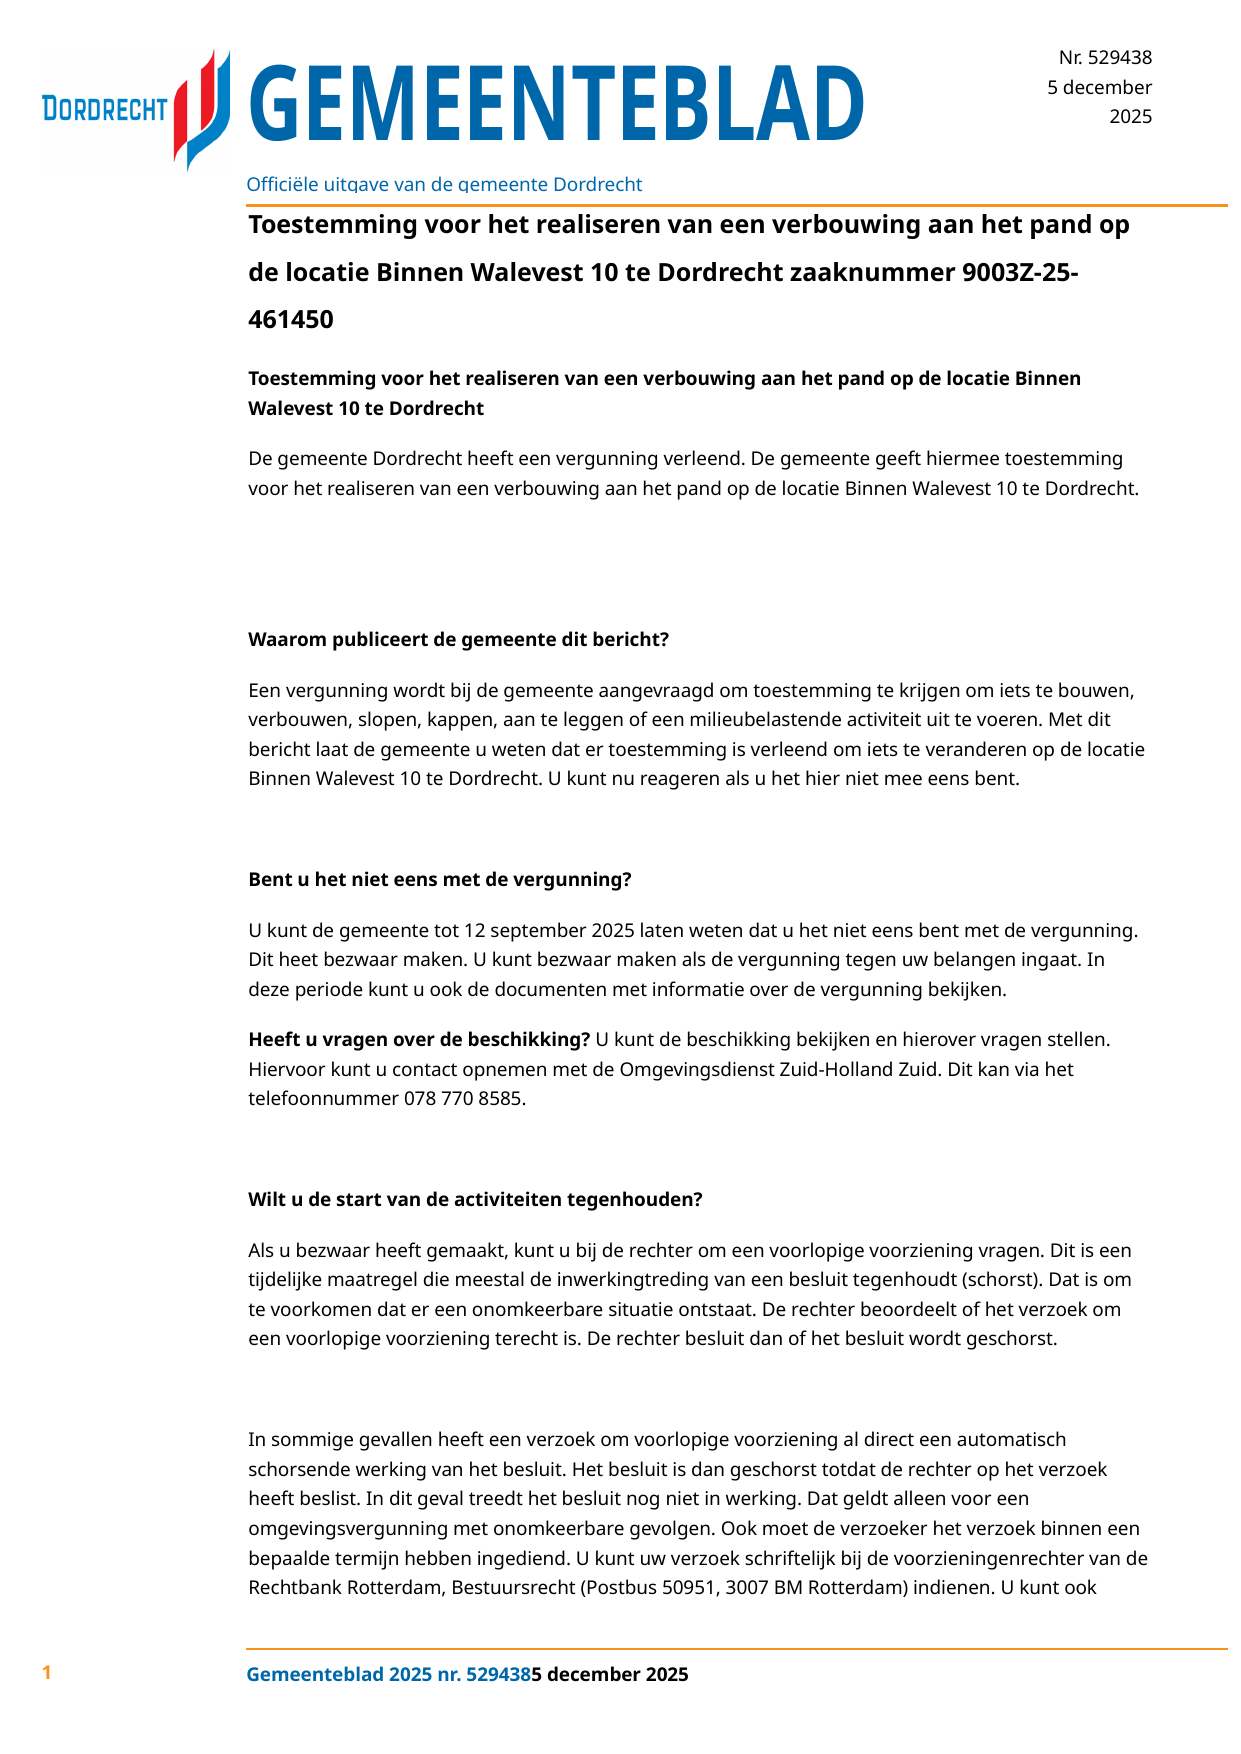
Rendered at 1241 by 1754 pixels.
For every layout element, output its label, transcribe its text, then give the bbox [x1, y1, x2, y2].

text Een vergunning wordt bij de gemeente aangevraagd om toestemming te krijgen om iets te bouwen, verbouwen, slopen, kappen, aan te leggen of een milieubelastende activiteit uit te voeren. Met dit bericht laat de gemeente u weten dat er toestemming is verleend om iets te veranderen op de locatie Binnen Walevest 10 te Dordrecht. U kunt nu reageren als u het hier niet mee eens bent. [248, 677, 1152, 791]
text Bent u het niet eens met de vergunning? [248, 866, 1152, 892]
text In sommige gevallen heeft een verzoek om voorlopige voorziening al direct een automatisch schorsende werking van het besluit. Het besluit is dan geschorst totdat de rechter op het verzoek heeft beslist. In dit geval treedt het besluit nog niet in werking. Dat geldt alleen voor een omgevingsvergunning met onomkeerbare gevolgen. Ook moet de verzoeker het verzoek binnen een bepaalde termijn hebben ingediend. U kunt uw verzoek schriftelijk bij de voorzieningenrechter van de Rechtbank Rotterdam, Bestuursrecht (Postbus 50951, 3007 BM Rotterdam) indienen. U kunt ook [248, 1426, 1152, 1600]
text Toestemming voor het realiseren van een verbouwing aan het pand op de locatie Binnen Walevest 10 te Dordrecht [248, 366, 1152, 421]
text U kunt de gemeente tot 12 september 2025 laten weten dat u het niet eens bent met de vergunning. Dit heet bezwaar maken. U kunt bezwaar maken als de vergunning tegen uw belangen ingaat. In deze periode kunt u ook de documenten met informatie over de vergunning bekijken. [248, 917, 1152, 1002]
text Wilt u de start van de activiteiten tegenhouden? [248, 1186, 1152, 1212]
text Heeft u vragen over de beschikking? U kunt de beschikking bekijken en hierover vragen stellen. Hiervoor kunt u contact opnemen met de Omgevingsdienst Zuid-Holland Zuid. Dit kan via het telefoonnummer 078 770 8585. [248, 1026, 1152, 1111]
picture [41, 47, 231, 172]
text Waarom publiceert de gemeente dit bericht? [248, 626, 1152, 652]
text Als u bezwaar heeft gemaakt, kunt u bij de rechter om een voorlopige voorziening vragen. Dit is een tijdelijke maatregel die meestal de inwerkingtreding van een besluit tegenhoudt (schorst). Dat is om te voorkomen dat er een onomkeerbare situatie ontstaat. De rechter beoordeelt of het verzoek om een voorlopige voorziening terecht is. De rechter besluit dan of het besluit wordt geschorst. [248, 1237, 1152, 1351]
text Toestemming voor het realiseren van een verbouwing aan het pand op de locatie Binnen Walevest 10 te Dordrecht zaaknummer 9003Z-25-461450 [248, 207, 1152, 336]
text De gemeente Dordrecht heeft een vergunning verleend. De gemeente geeft hiermee toestemming voor het realiseren van een verbouwing aan het pand op de locatie Binnen Walevest 10 te Dordrecht. [248, 446, 1152, 501]
